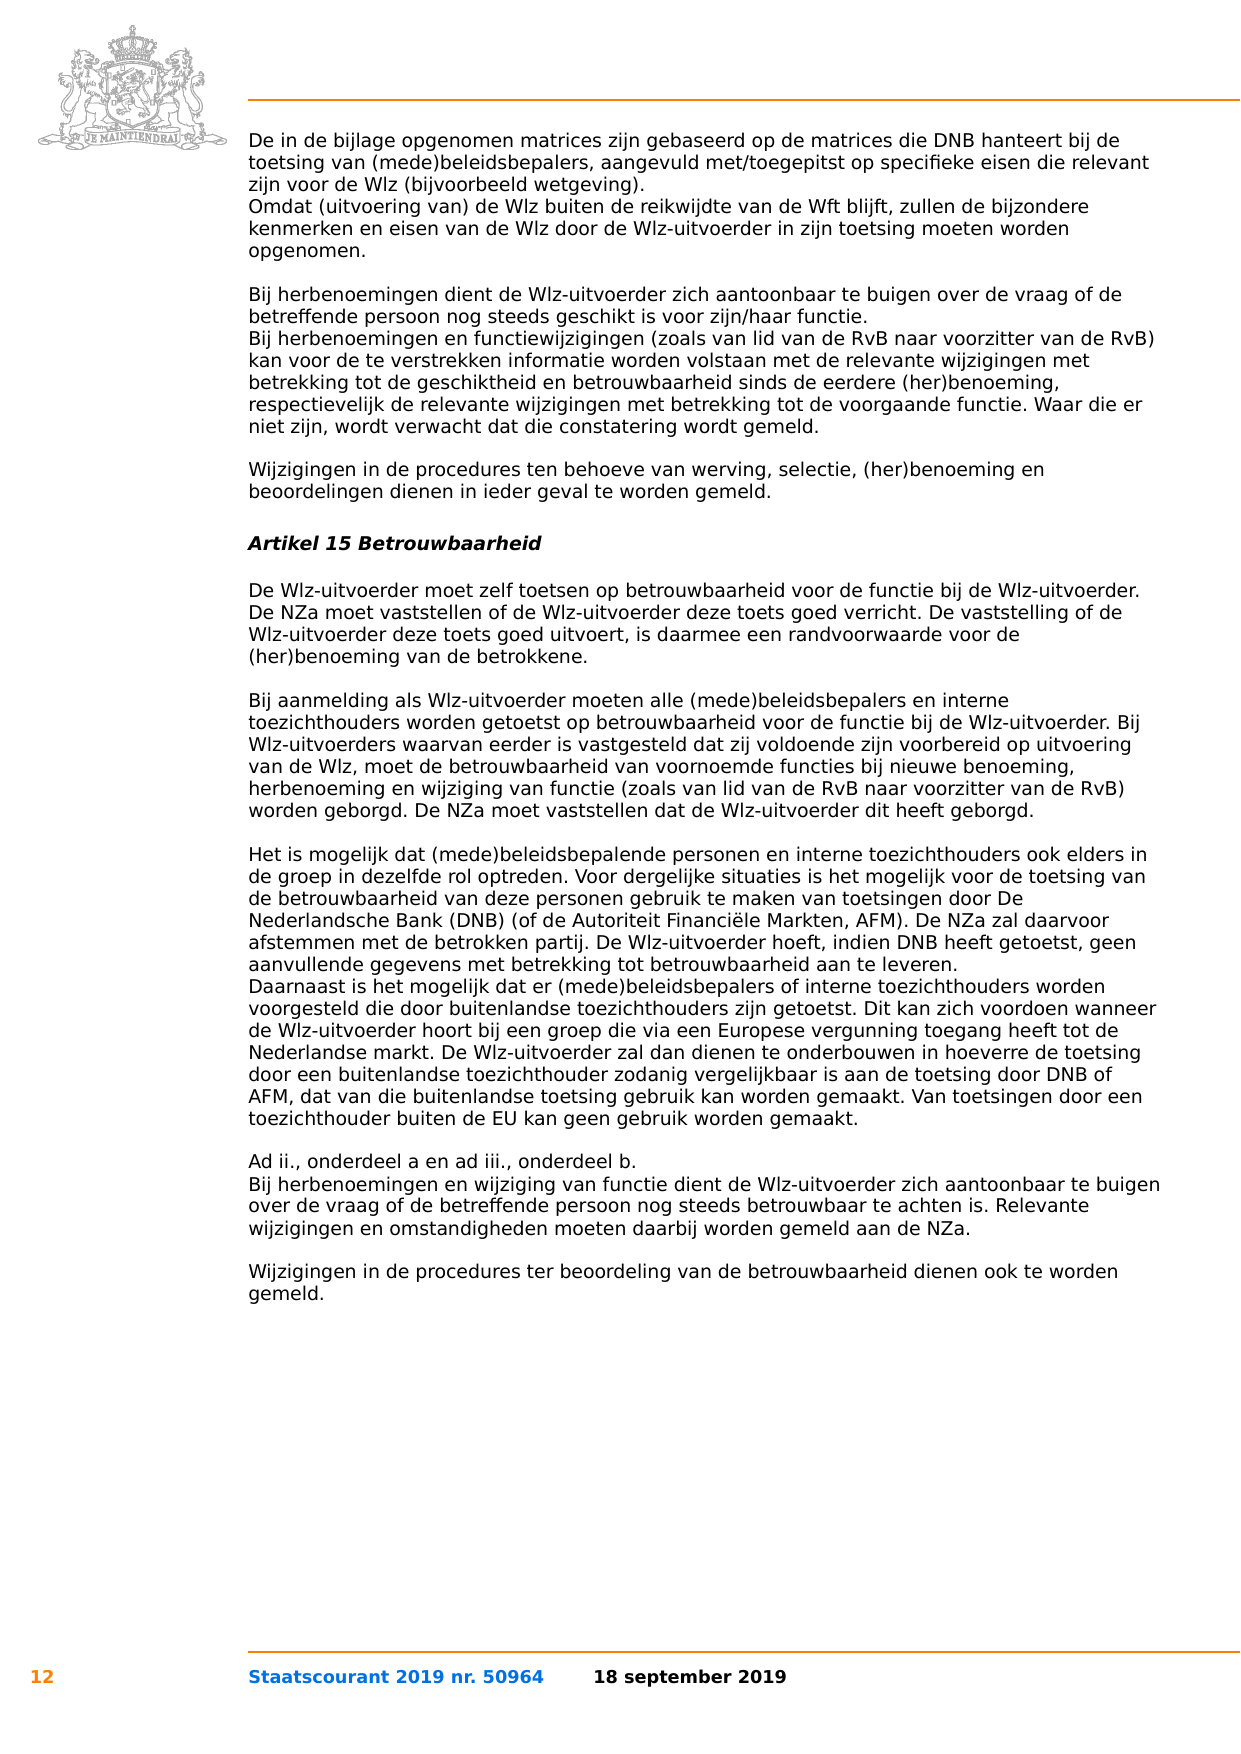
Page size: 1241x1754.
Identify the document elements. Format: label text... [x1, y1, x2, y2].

text Omdat (uitvoering van) de Wlz buiten de reikwijdte van de Wft blijft, zullen de bijzondere kenmerken en eisen van de Wlz door de Wlz-uitvoerder in zijn toetsing moeten worden opgenomen. [248, 196, 1163, 262]
text Bij herbenoemingen en functiewijzigingen (zoals van lid van de RvB naar voorzitter van de RvB) kan voor de te verstrekken informatie worden volstaan met de relevante wijzigingen met betrekking tot de geschiktheid en betrouwbaarheid sinds de eerdere (her)benoeming, respectievelijk de relevante wijzigingen met betrekking tot de voorgaande functie. Waar die er niet zijn, wordt verwacht dat die constatering wordt gemeld. [248, 328, 1163, 437]
picture [38, 25, 227, 150]
text Bij aanmelding als Wlz-uitvoerder moeten alle (mede)beleidsbepalers en interne toezichthouders worden getoetst op betrouwbaarheid voor de functie bij de Wlz-uitvoerder. Bij Wlz-uitvoerders waarvan eerder is vastgesteld dat zij voldoende zijn voorbereid op uitvoering van de Wlz, moet de betrouwbaarheid van voornoemde functies bij nieuwe benoeming, herbenoeming en wijziging van functie (zoals van lid van de RvB naar voorzitter van de RvB) worden geborgd. De NZa moet vaststellen dat de Wlz-uitvoerder dit heeft geborgd. [248, 690, 1163, 822]
subtitle Artikel 15 Betrouwbaarheid [248, 533, 1163, 555]
text Daarnaast is het mogelijk dat er (mede)beleidsbepalers of interne toezichthouders worden voorgesteld die door buitenlandse toezichthouders zijn getoetst. Dit kan zich voordoen wanneer de Wlz-uitvoerder hoort bij een groep die via een Europese vergunning toegang heeft tot de Nederlandse markt. De Wlz-uitvoerder zal dan dienen te onderbouwen in hoeverre de toetsing door een buitenlandse toezichthouder zodanig vergelijkbaar is aan de toetsing door DNB of AFM, dat van die buitenlandse toetsing gebruik kan worden gemaakt. Van toetsingen door een toezichthouder buiten de EU kan geen gebruik worden gemaakt. [248, 976, 1163, 1129]
text Bij herbenoemingen en wijziging van functie dient de Wlz-uitvoerder zich aantoonbaar te buigen over de vraag of de betreffende persoon nog steeds betrouwbaar te achten is. Relevante wijzigingen en omstandigheden moeten daarbij worden gemeld aan de NZa. [248, 1173, 1163, 1239]
text Ad ii., onderdeel a en ad iii., onderdeel b. [248, 1151, 1163, 1173]
text Bij herbenoemingen dient de Wlz-uitvoerder zich aantoonbaar te buigen over de vraag of de betreffende persoon nog steeds geschikt is voor zijn/haar functie. [248, 284, 1163, 328]
text Het is mogelijk dat (mede)beleidsbepalende personen en interne toezichthouders ook elders in de groep in dezelfde rol optreden. Voor dergelijke situaties is het mogelijk voor de toetsing van de betrouwbaarheid van deze personen gebruik te maken van toetsingen door De Nederlandsche Bank (DNB) (of de Autoriteit Financiële Markten, AFM). De NZa zal daarvoor afstemmen met de betrokken partij. De Wlz-uitvoerder hoeft, indien DNB heeft getoetst, geen aanvullende gegevens met betrekking tot betrouwbaarheid aan te leveren. [248, 844, 1163, 976]
text Wijzigingen in de procedures ter beoordeling van de betrouwbaarheid dienen ook te worden gemeld. [248, 1261, 1163, 1305]
text Wijzigingen in de procedures ten behoeve van werving, selectie, (her)benoeming en beoordelingen dienen in ieder geval te worden gemeld. [248, 459, 1163, 503]
text De Wlz-uitvoerder moet zelf toetsen op betrouwbaarheid voor de functie bij de Wlz-uitvoerder. De NZa moet vaststellen of de Wlz-uitvoerder deze toets goed verricht. De vaststelling of de Wlz-uitvoerder deze toets goed uitvoert, is daarmee een randvoorwaarde voor de (her)benoeming van de betrokkene. [248, 580, 1163, 668]
text De in de bijlage opgenomen matrices zijn gebaseerd op de matrices die DNB hanteert bij de toetsing van (mede)beleidsbepalers, aangevuld met/toegepitst op specifieke eisen die relevant zijn voor de Wlz (bijvoorbeeld wetgeving). [248, 130, 1163, 196]
